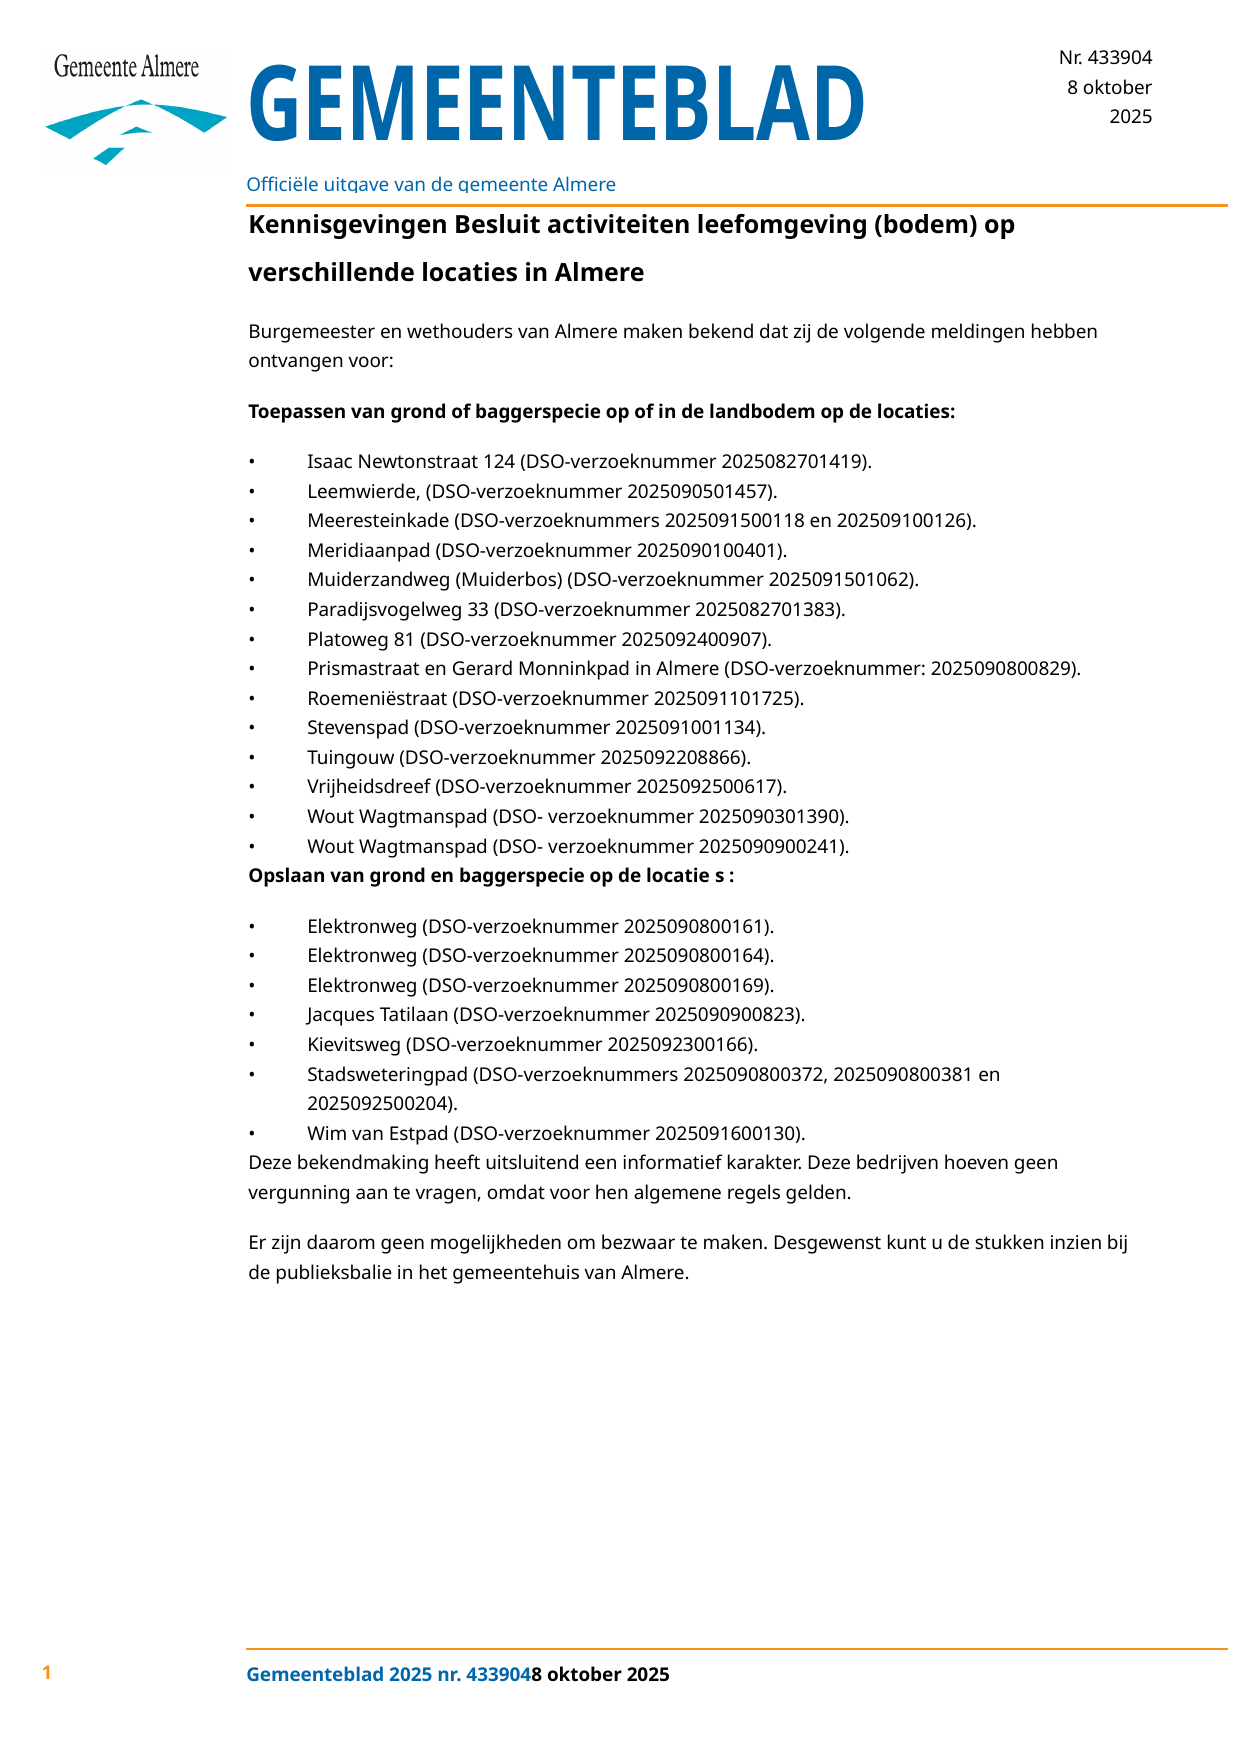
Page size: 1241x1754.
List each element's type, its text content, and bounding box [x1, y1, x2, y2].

list Jacques Tatilaan (DSO-verzoeknummer 2025090900823). [248, 1002, 1152, 1027]
list Isaac Newtonstraat 124 (DSO-verzoeknummer 2025082701419). [248, 448, 1152, 474]
list Elektronweg (DSO-verzoeknummer 2025090800161). [248, 913, 1152, 939]
list Meridiaanpad (DSO-verzoeknummer 2025090100401). [248, 537, 1152, 563]
list Meeresteinkade (DSO-verzoeknummers 2025091500118 en 202509100126). [248, 507, 1152, 533]
list Platoweg 81 (DSO-verzoeknummer 2025092400907). [248, 626, 1152, 652]
list Paradijsvogelweg 33 (DSO-verzoeknummer 2025082701383). [248, 596, 1152, 622]
list Elektronweg (DSO-verzoeknummer 2025090800164). [248, 942, 1152, 968]
text Toepassen van grond of baggerspecie op of in de landbodem op de locaties: [248, 398, 1152, 424]
list Wout Wagtmanspad (DSO- verzoeknummer 2025090301390). [248, 803, 1152, 829]
list Roemeniëstraat (DSO-verzoeknummer 2025091101725). [248, 685, 1152, 711]
picture [41, 47, 231, 172]
list Wim van Estpad (DSO-verzoeknummer 2025091600130). [248, 1120, 1152, 1146]
list Prismastraat en Gerard Monninkpad in Almere (DSO-verzoeknummer: 2025090800829). [248, 655, 1152, 681]
list Wout Wagtmanspad (DSO- verzoeknummer 2025090900241). [248, 833, 1152, 859]
list Tuingouw (DSO-verzoeknummer 2025092208866). [248, 744, 1152, 770]
text Er zijn daarom geen mogelijkheden om bezwaar te maken. Desgewenst kunt u de stukken inzien bij de publieksbalie in het gemeentehuis van Almere. [248, 1229, 1152, 1285]
list Vrijheidsdreef (DSO-verzoeknummer 2025092500617). [248, 774, 1152, 799]
list Stevenspad (DSO-verzoeknummer 2025091001134). [248, 714, 1152, 740]
list Elektronweg (DSO-verzoeknummer 2025090800169). [248, 972, 1152, 998]
text Deze bekendmaking heeft uitsluitend een informatief karakter. Deze bedrijven hoeven geen vergunning aan te vragen, omdat voor hen algemene regels gelden. [248, 1149, 1152, 1205]
text Kennisgevingen Besluit activiteiten leefomgeving (bodem) op verschillende locaties in Almere [248, 207, 1152, 288]
list Kievitsweg (DSO-verzoeknummer 2025092300166). [248, 1031, 1152, 1057]
list Stadsweteringpad (DSO-verzoeknummers 2025090800372, 2025090800381 en 2025092500204). [248, 1061, 1152, 1116]
text Opslaan van grond en baggerspecie op de locatie s : [248, 862, 1152, 888]
list Leemwierde, (DSO-verzoeknummer 2025090501457). [248, 478, 1152, 504]
list Muiderzandweg (Muiderbos) (DSO-verzoeknummer 2025091501062). [248, 567, 1152, 592]
text Burgemeester en wethouders van Almere maken bekend dat zij de volgende meldingen hebben ontvangen voor: [248, 318, 1152, 373]
